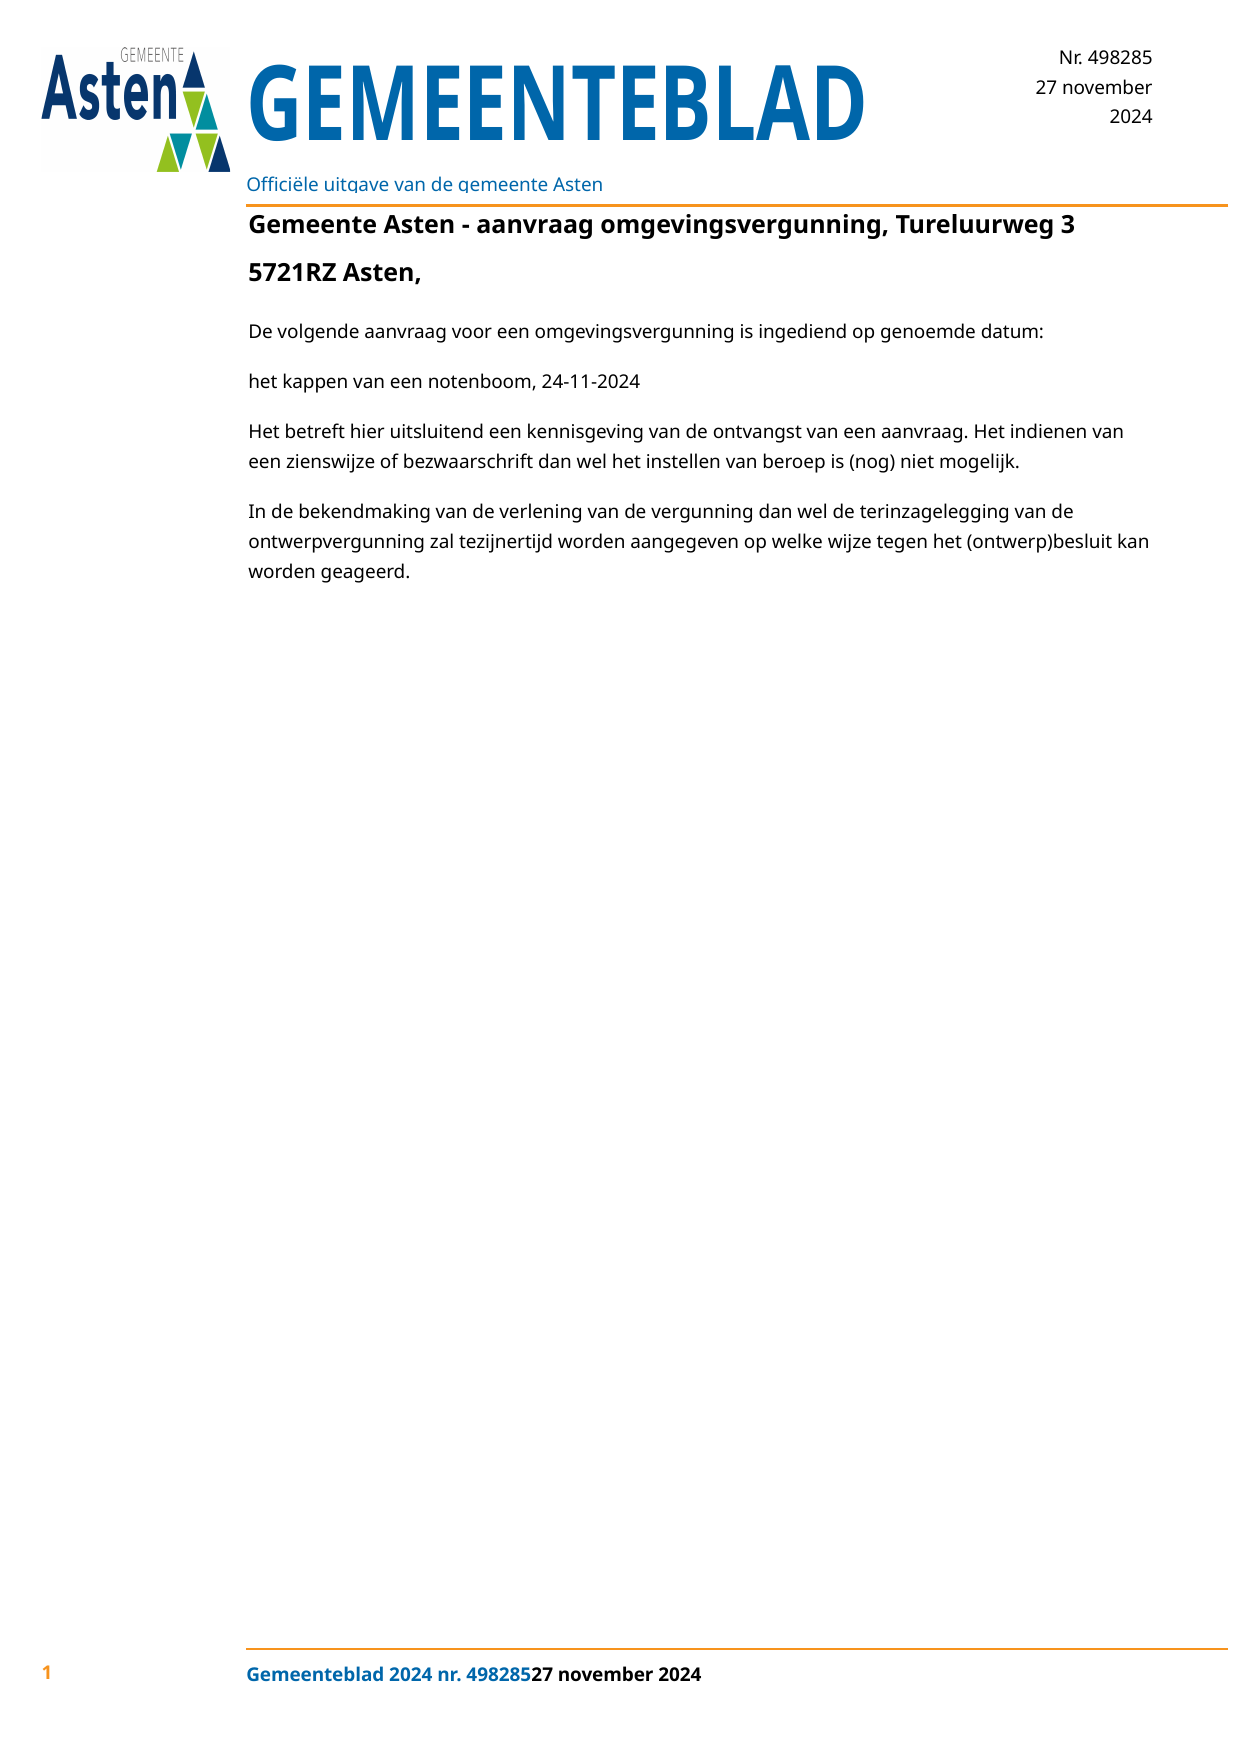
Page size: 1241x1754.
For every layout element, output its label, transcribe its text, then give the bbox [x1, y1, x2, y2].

picture [41, 47, 231, 172]
text In de bekendmaking van de verlening van de vergunning dan wel de terinzagelegging van de ontwerpvergunning zal tezijnertijd worden aangegeven op welke wijze tegen het (ontwerp)besluit kan worden geageerd. [248, 499, 1152, 584]
text Gemeente Asten - aanvraag omgevingsvergunning, Tureluurweg 3 5721RZ Asten, [248, 207, 1152, 288]
text Het betreft hier uitsluitend een kennisgeving van de ontvangst van een aanvraag. Het indienen van een zienswijze of bezwaarschrift dan wel het instellen van beroep is (nog) niet mogelijk. [248, 419, 1152, 474]
text het kappen van een notenboom, 24-11-2024 [248, 368, 1152, 394]
text De volgende aanvraag voor een omgevingsvergunning is ingediend op genoemde datum: [248, 318, 1152, 344]
